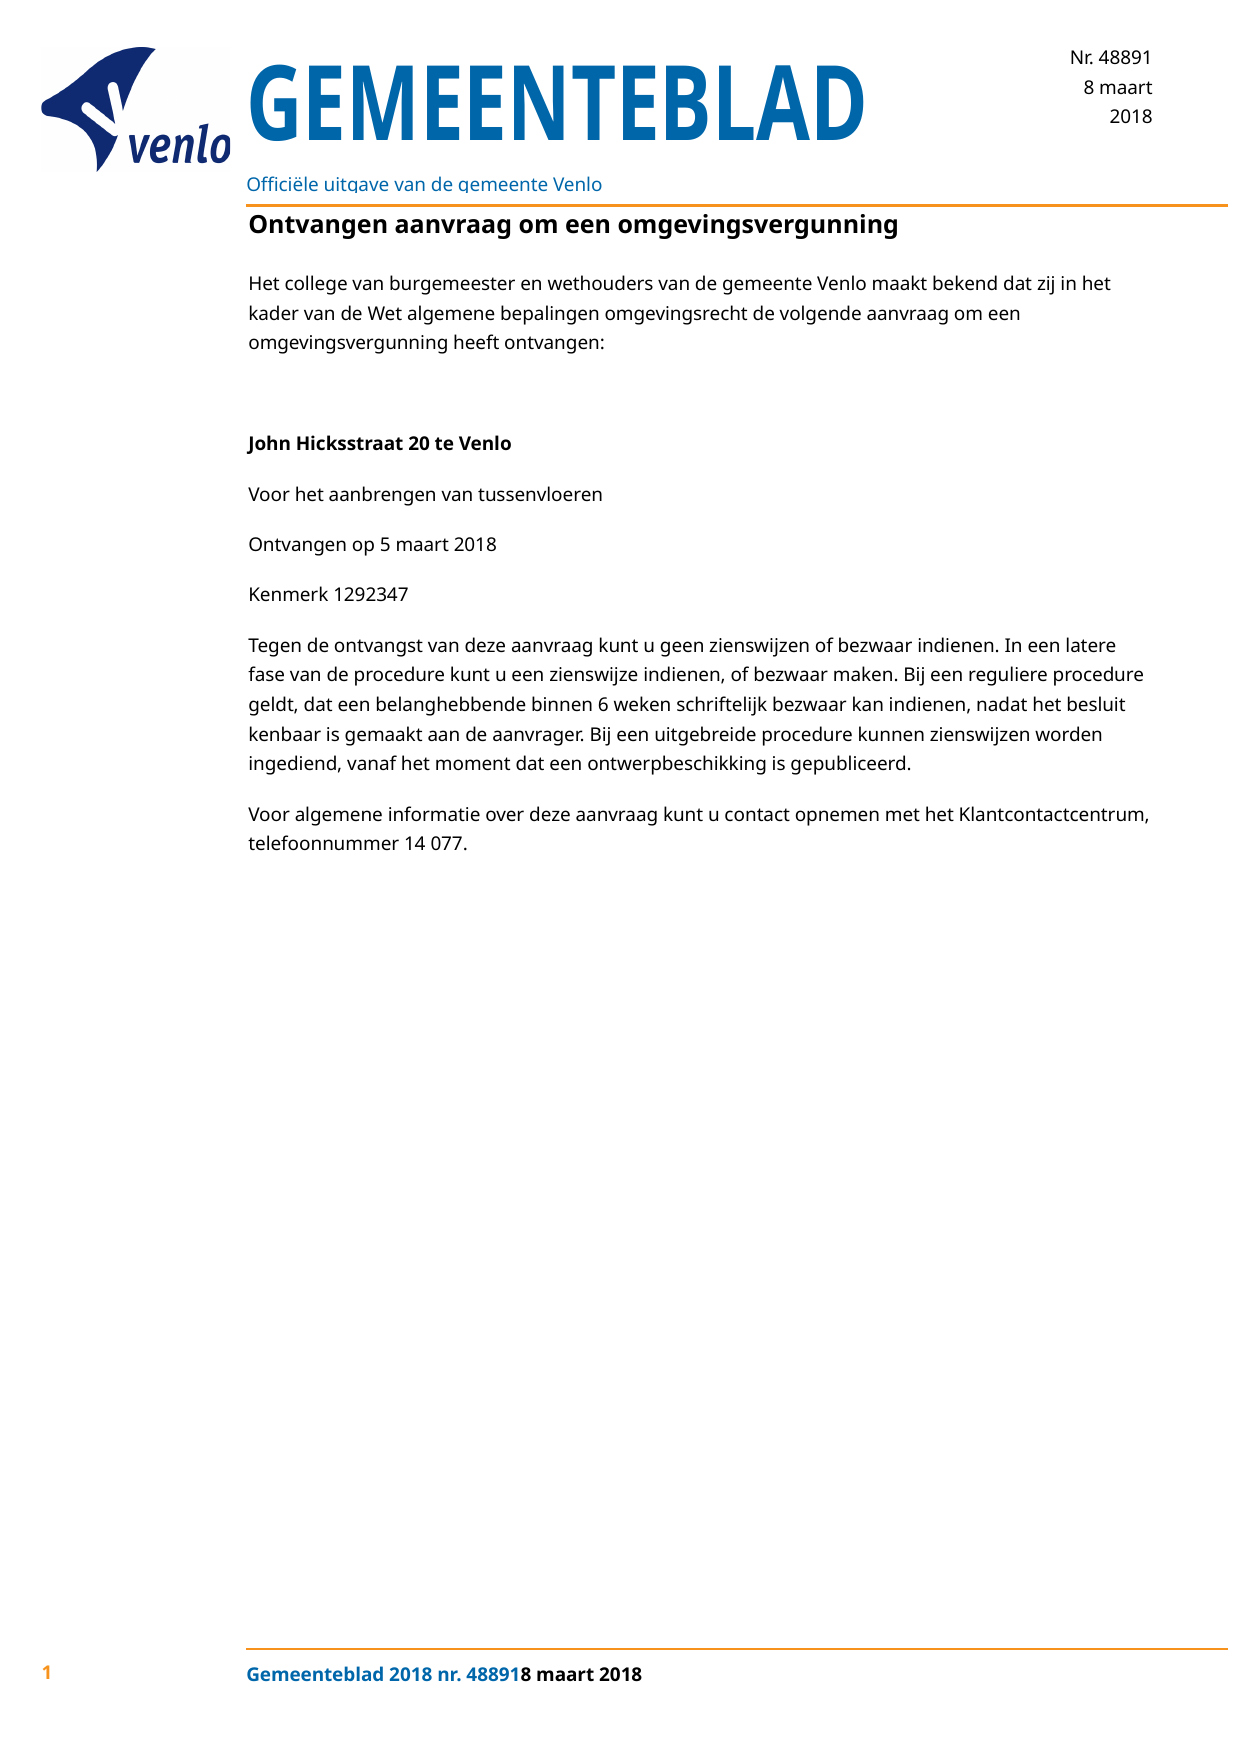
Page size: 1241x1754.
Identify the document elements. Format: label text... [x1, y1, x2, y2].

text Het college van burgemeester en wethouders van de gemeente Venlo maakt bekend dat zij in het kader van de Wet algemene bepalingen omgevingsrecht de volgende aanvraag om een omgevingsvergunning heeft ontvangen: [248, 270, 1152, 355]
picture [41, 47, 231, 172]
text Voor het aanbrengen van tussenvloeren [248, 481, 1152, 506]
text Tegen de ontvangst van deze aanvraag kunt u geen zienswijzen of bezwaar indienen. In een latere fase van de procedure kunt u een zienswijze indienen, of bezwaar maken. Bij een reguliere procedure geldt, dat een belanghebbende binnen 6 weken schriftelijk bezwaar kan indienen, nadat het besluit kenbaar is gemaakt aan de aanvrager. Bij een uitgebreide procedure kunnen zienswijzen worden ingediend, vanaf het moment dat een ontwerpbeschikking is gepubliceerd. [248, 632, 1152, 776]
text Ontvangen op 5 maart 2018 [248, 531, 1152, 557]
text Voor algemene informatie over deze aanvraag kunt u contact opnemen met het Klantcontactcentrum, telefoonnummer 14 077. [248, 801, 1152, 856]
text Kenmerk 1292347 [248, 582, 1152, 607]
text Ontvangen aanvraag om een omgevingsvergunning [248, 207, 1152, 241]
text John Hicksstraat 20 te Venlo [248, 430, 1152, 456]
